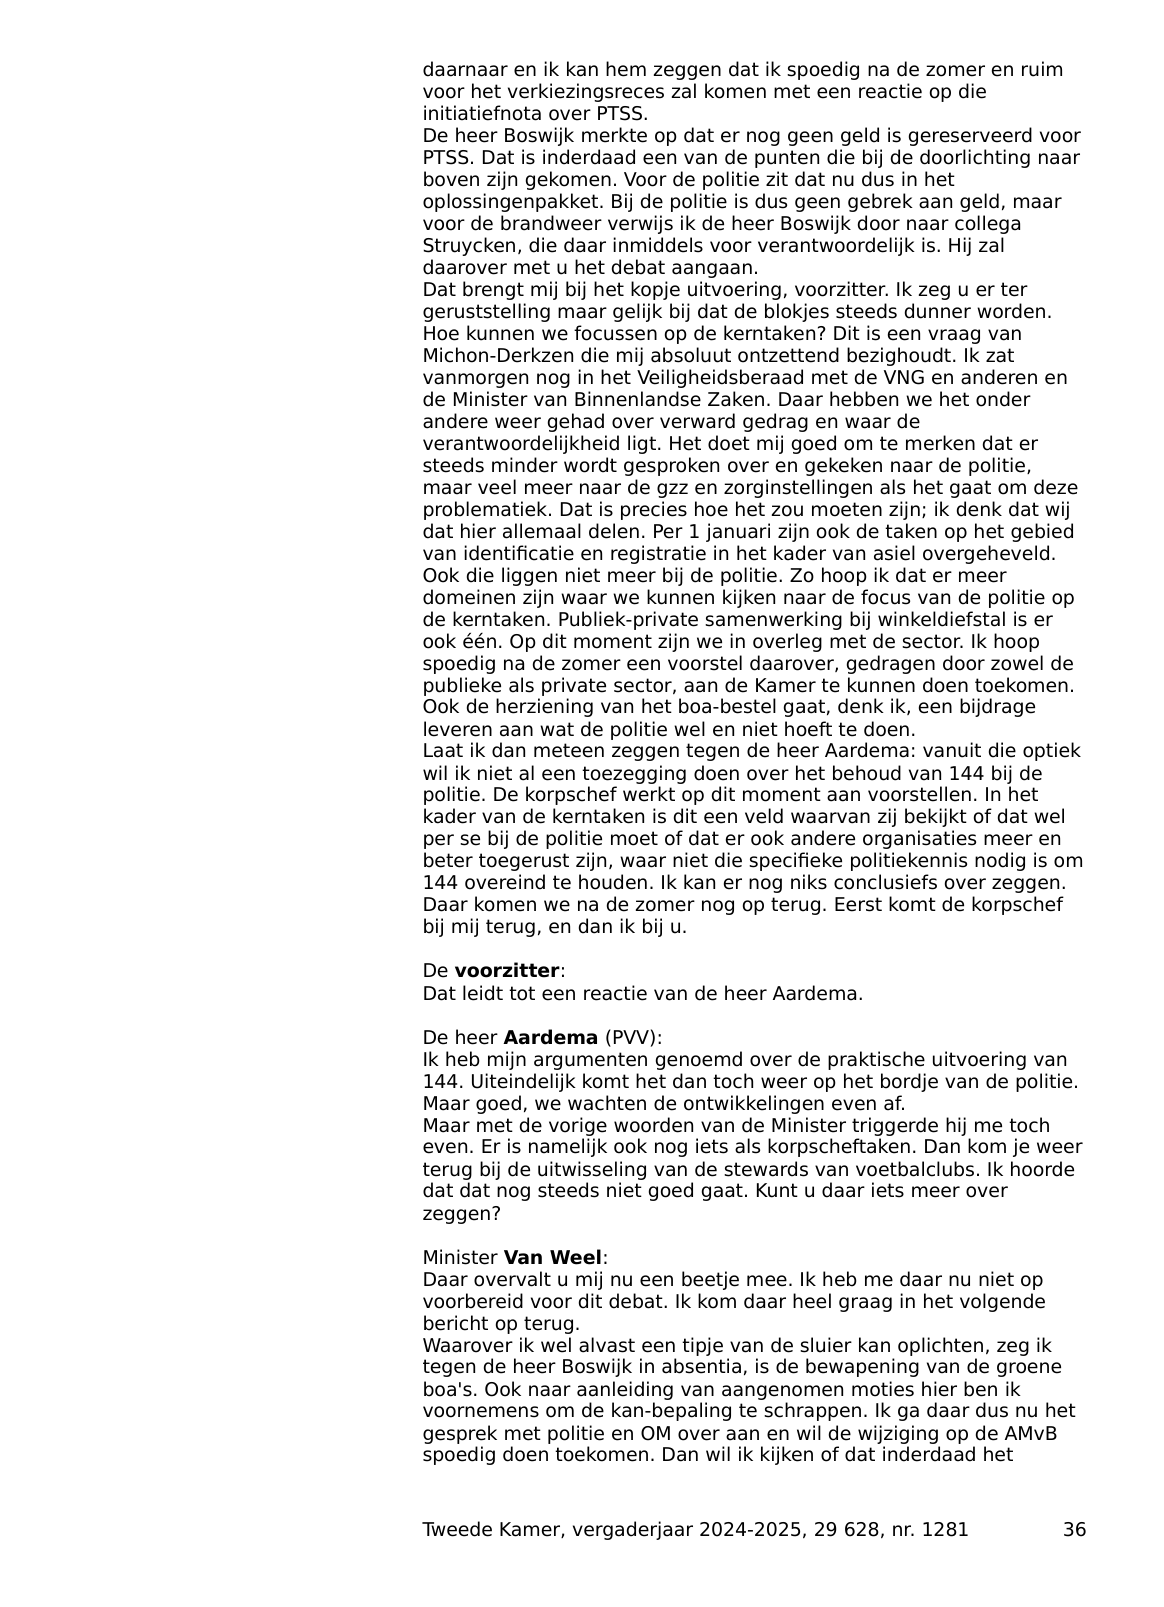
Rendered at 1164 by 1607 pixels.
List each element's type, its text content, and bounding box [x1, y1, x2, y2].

text Laat ik dan meteen zeggen tegen de heer Aardema: vanuit die optiek wil ik niet al een toezegging doen over het behoud van 144 bij de politie. De korpschef werkt op dit moment aan voorstellen. In het kader van de kerntaken is dit een veld waarvan zij bekijkt of dat wel per se bij de politie moet of dat er ook andere organisaties meer en beter toegerust zijn, waar niet die specifieke politiekennis nodig is om 144 overeind te houden. Ik kan er nog niks conclusiefs over zeggen. Daar komen we na de zomer nog op terug. Eerst komt de korpschef bij mij terug, en dan ik bij u. [422, 740, 1087, 938]
text De heer Aardema (PVV): [422, 1027, 1087, 1048]
text daarnaar en ik kan hem zeggen dat ik spoedig na de zomer en ruim voor het verkiezingsreces zal komen met een reactie op die initiatiefnota over PTSS. [422, 59, 1087, 125]
text Ik heb mijn argumenten genoemd over de praktische uitvoering van 144. Uiteindelijk komt het dan toch weer op het bordje van de politie. Maar goed, we wachten de ontwikkelingen even af. [422, 1048, 1087, 1114]
text Dat brengt mij bij het kopje uitvoering, voorzitter. Ik zeg u er ter geruststelling maar gelijk bij dat de blokjes steeds dunner worden. [422, 279, 1087, 323]
text Minister Van Weel: [422, 1247, 1087, 1268]
text Maar met de vorige woorden van de Minister triggerde hij me toch even. Er is namelijk ook nog iets als korpscheftaken. Dan kom je weer terug bij de uitwisseling van de stewards van voetbalclubs. Ik hoorde dat dat nog steeds niet goed gaat. Kunt u daar iets meer over zeggen? [422, 1114, 1087, 1224]
text Dat leidt tot een reactie van de heer Aardema. [422, 982, 1087, 1004]
text Hoe kunnen we focussen op de kerntaken? Dit is een vraag van Michon-Derkzen die mij absoluut ontzettend bezighoudt. Ik zat vanmorgen nog in het Veiligheidsberaad met de VNG en anderen en de Minister van Binnenlandse Zaken. Daar hebben we het onder andere weer gehad over verward gedrag en waar de verantwoordelijkheid ligt. Het doet mij goed om te merken dat er steeds minder wordt gesproken over en gekeken naar de politie, maar veel meer naar de gzz en zorginstellingen als het gaat om deze problematiek. Dat is precies hoe het zou moeten zijn; ik denk dat wij dat hier allemaal delen. Per 1 januari zijn ook de taken op het gebied van identificatie en registratie in het kader van asiel overgeheveld. Ook die liggen niet meer bij de politie. Zo hoop ik dat er meer domeinen zijn waar we kunnen kijken naar de focus van de politie op de kerntaken. Publiek-private samenwerking bij winkeldiefstal is er ook één. Op dit moment zijn we in overleg met de sector. Ik hoop spoedig na de zomer een voorstel daarover, gedragen door zowel de publieke als private sector, aan de Kamer te kunnen doen toekomen. Ook de herziening van het boa-bestel gaat, denk ik, een bijdrage leveren aan wat de politie wel en niet hoeft te doen. [422, 323, 1087, 740]
text De heer Boswijk merkte op dat er nog geen geld is gereserveerd voor PTSS. Dat is inderdaad een van de punten die bij de doorlichting naar boven zijn gekomen. Voor de politie zit dat nu dus in het oplossingenpakket. Bij de politie is dus geen gebrek aan geld, maar voor de brandweer verwijs ik de heer Boswijk door naar collega Struycken, die daar inmiddels voor verantwoordelijk is. Hij zal daarover met u het debat aangaan. [422, 125, 1087, 279]
text Daar overvalt u mij nu een beetje mee. Ik heb me daar nu niet op voorbereid voor dit debat. Ik kom daar heel graag in het volgende bericht op terug. [422, 1268, 1087, 1334]
text De voorzitter: [422, 960, 1087, 982]
text Waarover ik wel alvast een tipje van de sluier kan oplichten, zeg ik tegen de heer Boswijk in absentia, is de bewapening van de groene boa's. Ook naar aanleiding van aangenomen moties hier ben ik voornemens om de kan-bepaling te schrappen. Ik ga daar dus nu het gesprek met politie en OM over aan en wil de wijziging op de AMvB spoedig doen toekomen. Dan wil ik kijken of dat inderdaad het [422, 1334, 1087, 1466]
